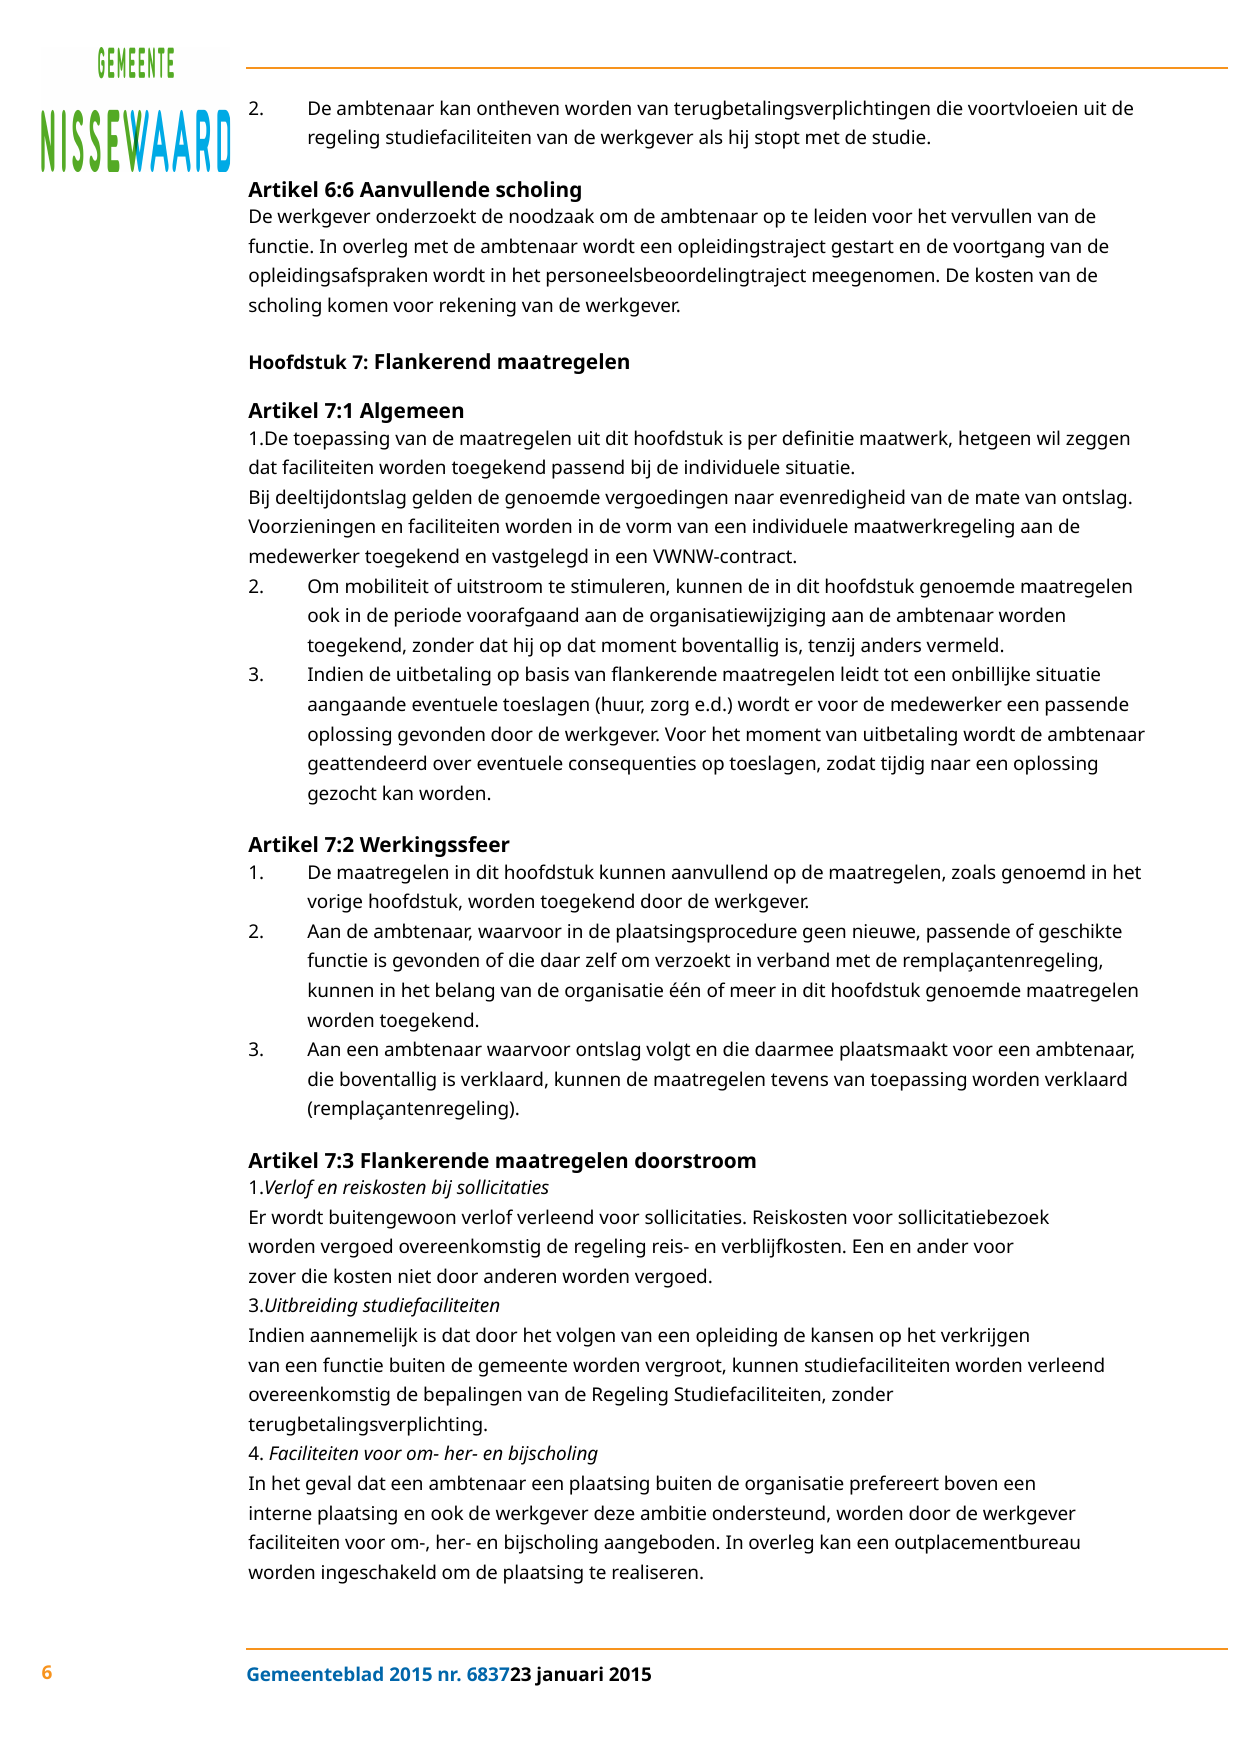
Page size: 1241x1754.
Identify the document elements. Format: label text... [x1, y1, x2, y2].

list De ambtenaar kan ontheven worden van terugbetalingsverplichtingen die voortvloeien uit de [248, 95, 1152, 121]
text worden ingeschakeld om de plaatsing te realiseren. [248, 1559, 1152, 1585]
text Indien aannemelijk is dat door het volgen van een opleiding de kansen op het verkrijgen [248, 1322, 1152, 1348]
picture [154, 157, 165, 172]
text Artikel 7:1 Algemeen [248, 397, 1152, 425]
picture [201, 122, 206, 138]
text Bij deeltijdontslag gelden de genoemde vergoedingen naar evenredigheid van de mate van ontslag. Voorzieningen en faciliteiten worden in de vorm van een individuele maatwerkregeling aan de medewerker toegekend en vastgelegd in een VWNW-contract. [248, 484, 1152, 569]
list Om mobiliteit of uitstroom te stimuleren, kunnen de in dit hoofdstuk genoemde maatregelen ook in de periode voorafgaand aan de organisatiewijziging aan de ambtenaar worden toegekend, zonder dat hij op dat moment boventallig is, tenzij anders vermeld. [248, 573, 1152, 658]
picture [41, 47, 231, 172]
text terugbetalingsverplichting. [248, 1411, 1152, 1437]
text van een functie buiten de gemeente worden vergroot, kunnen studiefaciliteiten worden verleend [248, 1352, 1152, 1378]
text zover die kosten niet door anderen worden vergoed. [248, 1263, 1152, 1289]
text Artikel 7:3 Flankerende maatregelen doorstroom [248, 1146, 1152, 1174]
list De maatregelen in dit hoofdstuk kunnen aanvullend op de maatregelen, zoals genoemd in het vorige hoofdstuk, worden toegekend door de werkgever. [248, 859, 1152, 914]
picture [200, 151, 206, 172]
text Artikel 7:2 Werkingssfeer [248, 830, 1152, 859]
text interne plaatsing en ook de werkgever deze ambitie ondersteund, worden door de werkgever [248, 1500, 1152, 1526]
text 1.De toepassing van de maatregelen uit dit hoofdstuk is per definitie maatwerk, hetgeen wil zeggen dat faciliteiten worden toegekend passend bij de individuele situatie. [248, 425, 1152, 480]
text Er wordt buitengewoon verlof verleend voor sollicitaties. Reiskosten voor sollicitatiebezoek [248, 1204, 1152, 1230]
text 4. Faciliteiten voor om- her- en bijscholing [248, 1441, 1152, 1466]
text De werkgever onderzoekt de noodzaak om de ambtenaar op te leiden voor het vervullen van de functie. In overleg met de ambtenaar wordt een opleidingstraject gestart en de voortgang van de opleidingsafspraken wordt in het personeelsbeoordelingtraject meegenomen. De kosten van de scholing komen voor rekening van de werkgever. [248, 203, 1152, 318]
list Aan een ambtenaar waarvoor ontslag volgt en die daarmee plaatsmaakt voor een ambtenaar, die boventallig is verklaard, kunnen de maatregelen tevens van toepassing worden verklaard (remplaçantenregeling). [248, 1036, 1152, 1121]
list Indien de uitbetaling op basis van flankerende maatregelen leidt tot een onbillijke situatie aangaande eventuele toeslagen (huur, zorg e.d.) wordt er voor de medewerker een passende oplossing gevonden door de werkgever. Voor het moment van uitbetaling wordt de ambtenaar geattendeerd over eventuele consequenties op toeslagen, zodat tijdig naar een oplossing gezocht kan worden. [248, 662, 1152, 806]
picture [176, 157, 187, 172]
text Artikel 6:6 Aanvullende scholing [248, 175, 1152, 203]
list Aan de ambtenaar, waarvoor in de plaatsingsprocedure geen nieuwe, passende of geschikte functie is gevonden of die daar zelf om verzoekt in verband met de remplaçantenregeling, kunnen in het belang van de organisatie één of meer in dit hoofdstuk genoemde maatregelen worden toegekend. [248, 918, 1152, 1032]
text overeenkomstig de bepalingen van de Regeling Studiefaciliteiten, zonder [248, 1381, 1152, 1407]
list regeling studiefaciliteiten van de werkgever als hij stopt met de studie. [248, 124, 1152, 150]
picture [222, 122, 227, 160]
text faciliteiten voor om-, her- en bijscholing aangeboden. In overleg kan een outplacementbureau [248, 1529, 1152, 1555]
text Hoofdstuk 7: Flankerend maatregelen [248, 347, 1152, 376]
text worden vergoed overeenkomstig de regeling reis- en verblijfkosten. Een en ander voor [248, 1233, 1152, 1259]
text In het geval dat een ambtenaar een plaatsing buiten de organisatie prefereert boven een [248, 1470, 1152, 1496]
text 3.Uitbreiding studiefaciliteiten [248, 1293, 1152, 1318]
text 1.Verlof en reiskosten bij sollicitaties [248, 1174, 1152, 1200]
